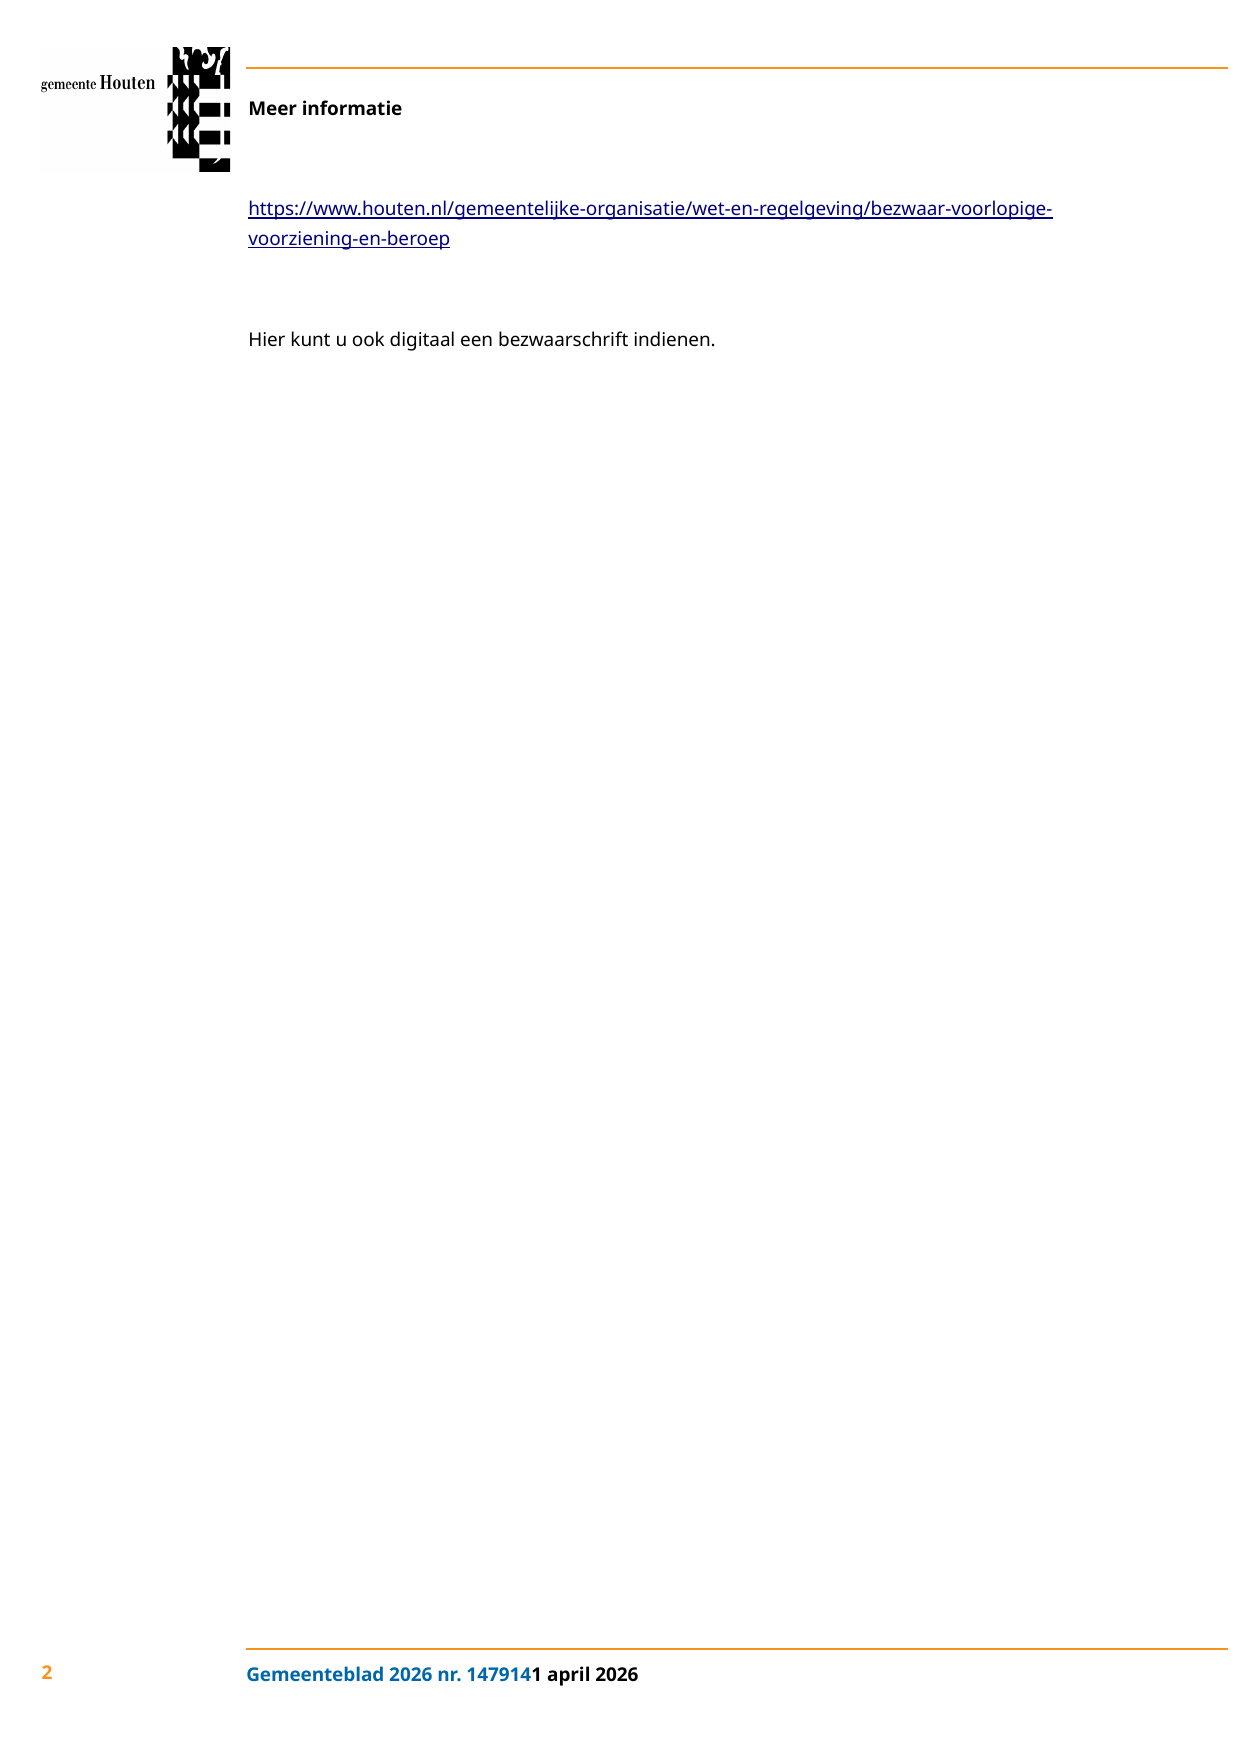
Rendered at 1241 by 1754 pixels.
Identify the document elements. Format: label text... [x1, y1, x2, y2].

picture [41, 47, 231, 172]
text Meer informatie [248, 95, 1152, 121]
text https://www.houten.nl/gemeentelijke-organisatie/wet-en-regelgeving/bezwaar-voorlopige-voorziening-en-beroep [248, 196, 1152, 251]
text Hier kunt u ook digitaal een bezwaarschrift indienen. [248, 326, 1152, 352]
